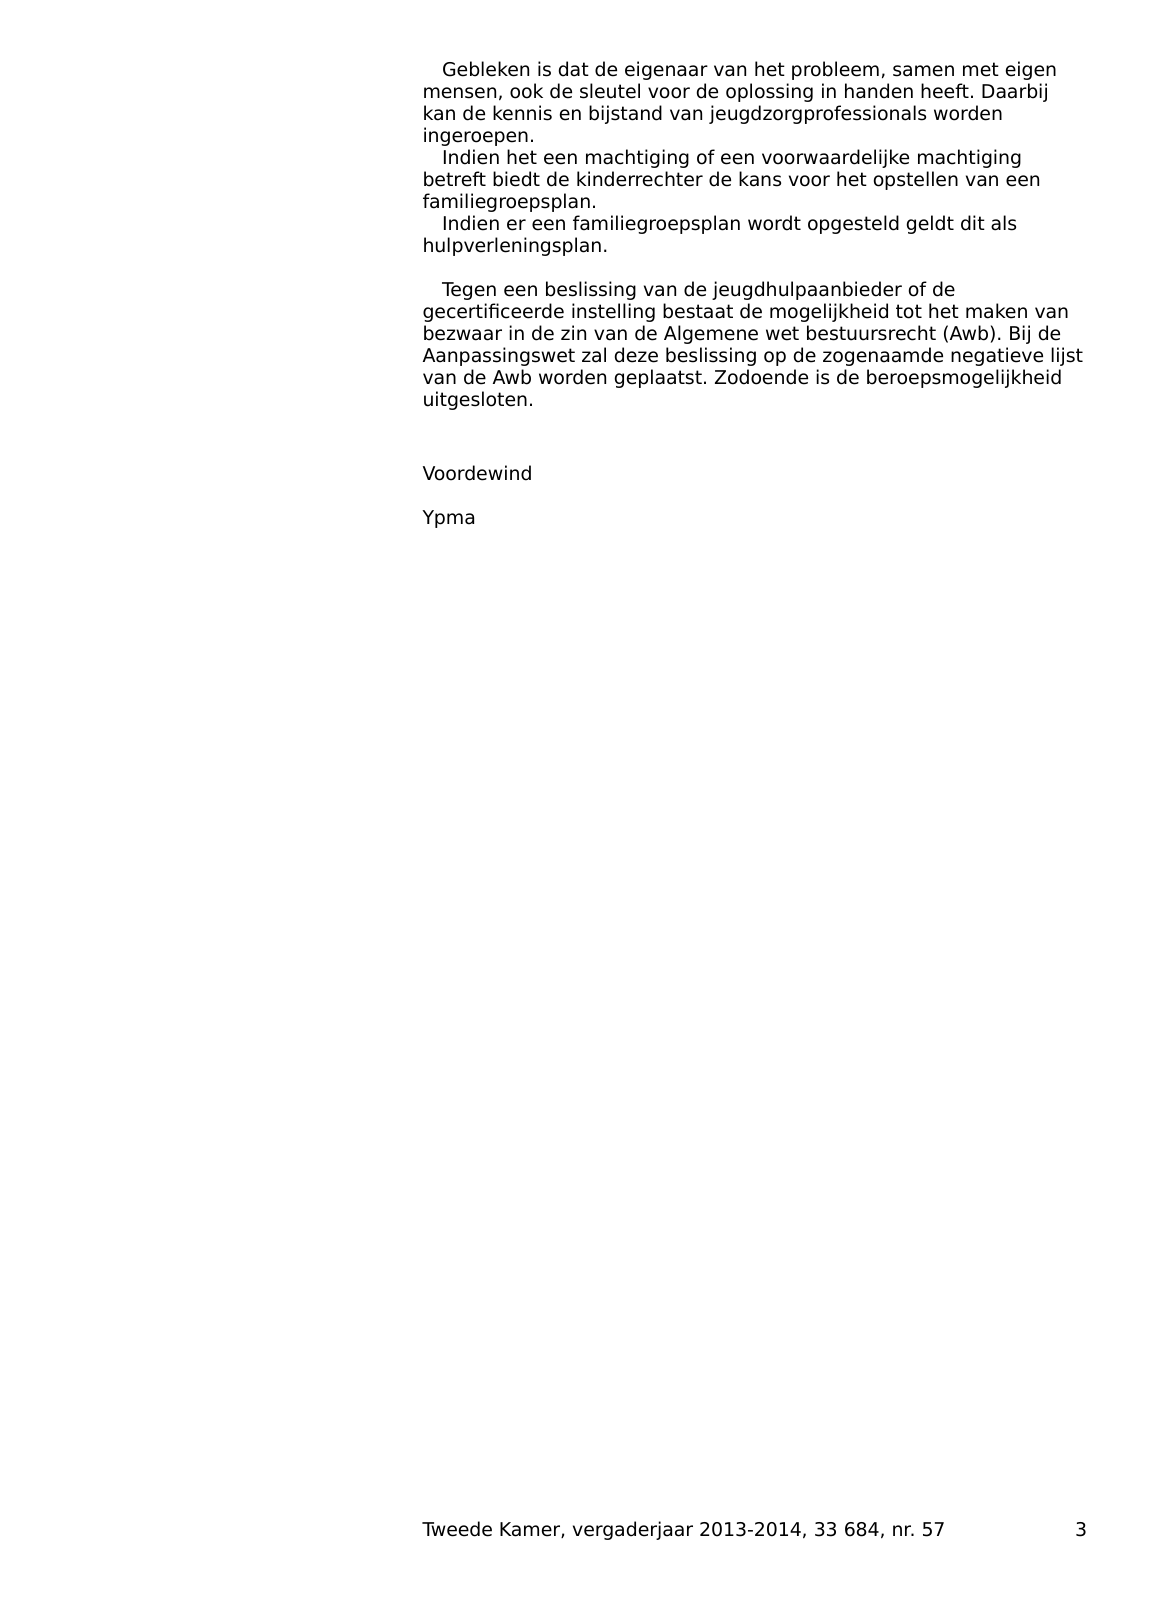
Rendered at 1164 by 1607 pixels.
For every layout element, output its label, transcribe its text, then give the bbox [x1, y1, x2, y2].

text Indien er een familiegroepsplan wordt opgesteld geldt dit als hulpverleningsplan. [422, 213, 1087, 257]
text Voordewind Ypma [422, 441, 1087, 529]
text Tegen een beslissing van de jeugdhulpaanbieder of de gecertificeerde instelling bestaat de mogelijkheid tot het maken van bezwaar in de zin van de Algemene wet bestuursrecht (Awb). Bij de Aanpassingswet zal deze beslissing op de zogenaamde negatieve lijst van de Awb worden geplaatst. Zodoende is de beroepsmogelijkheid uitgesloten. [422, 279, 1087, 411]
text Indien het een machtiging of een voorwaardelijke machtiging betreft biedt de kinderrechter de kans voor het opstellen van een familiegroepsplan. [422, 147, 1087, 213]
text Gebleken is dat de eigenaar van het probleem, samen met eigen mensen, ook de sleutel voor de oplossing in handen heeft. Daarbij kan de kennis en bijstand van jeugdzorgprofessionals worden ingeroepen. [422, 59, 1087, 147]
